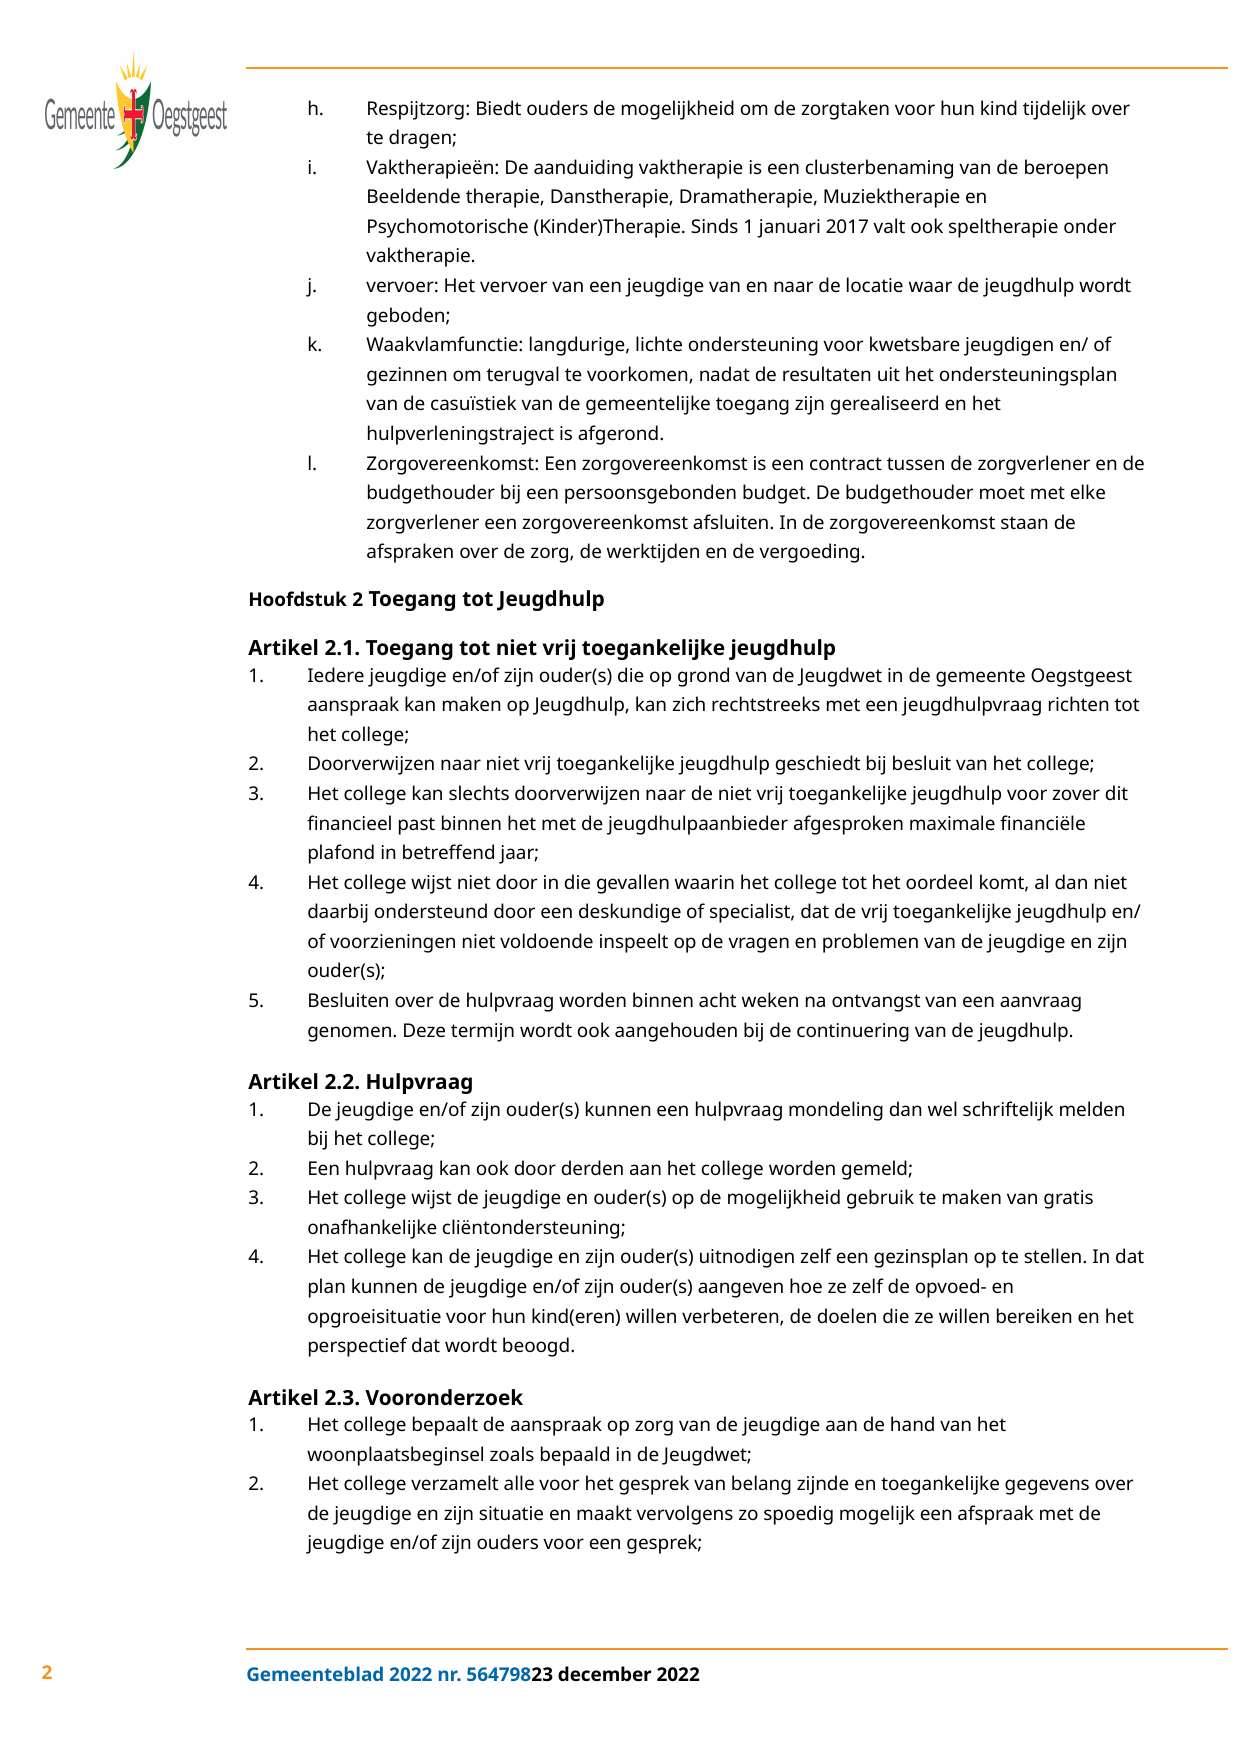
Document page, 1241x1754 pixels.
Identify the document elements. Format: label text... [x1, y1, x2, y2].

text Artikel 2.1. Toegang tot niet vrij toegankelijke jeugdhulp [248, 633, 1152, 662]
picture [41, 47, 231, 172]
text Artikel 2.3. Vooronderzoek [248, 1383, 1152, 1411]
list Het college verzamelt alle voor het gesprek van belang zijnde en toegankelijke gegevens over de jeugdige en zijn situatie en maakt vervolgens zo spoedig mogelijk een afspraak met de jeugdige en/of zijn ouders voor een gesprek; [248, 1470, 1152, 1555]
list Het college bepaalt de aanspraak op zorg van de jeugdige aan de hand van het woonplaatsbeginsel zoals bepaald in de Jeugdwet; [248, 1411, 1152, 1467]
list De jeugdige en/of zijn ouder(s) kunnen een hulpvraag mondeling dan wel schriftelijk melden bij het college; [248, 1096, 1152, 1151]
list Het college wijst de jeugdige en ouder(s) op de mogelijkheid gebruik te maken van gratis onafhankelijke cliëntondersteuning; [248, 1184, 1152, 1240]
list vervoer: Het vervoer van een jeugdige van en naar de locatie waar de jeugdhulp wordt geboden; [307, 272, 1152, 328]
list Een hulpvraag kan ook door derden aan het college worden gemeld; [248, 1155, 1152, 1181]
list Zorgovereenkomst: Een zorgovereenkomst is een contract tussen de zorgverlener en de budgethouder bij een persoonsgebonden budget. De budgethouder moet met elke zorgverlener een zorgovereenkomst afsluiten. In de zorgovereenkomst staan de afspraken over de zorg, de werktijden en de vergoeding. [307, 450, 1152, 564]
text Artikel 2.2. Hulpvraag [248, 1067, 1152, 1096]
text Hoofdstuk 2 Toegang tot Jeugdhulp [248, 584, 1152, 613]
list Besluiten over de hulpvraag worden binnen acht weken na ontvangst van een aanvraag genomen. Deze termijn wordt ook aangehouden bij de continuering van de jeugdhulp. [248, 987, 1152, 1043]
list Doorverwijzen naar niet vrij toegankelijke jeugdhulp geschiedt bij besluit van het college; [248, 751, 1152, 776]
list Het college kan de jeugdige en zijn ouder(s) uitnodigen zelf een gezinsplan op te stellen. In dat plan kunnen de jeugdige en/of zijn ouder(s) aangeven hoe ze zelf de opvoed- en opgroeisituatie voor hun kind(eren) willen verbeteren, de doelen die ze willen bereiken en het perspectief dat wordt beoogd. [248, 1244, 1152, 1358]
list Het college kan slechts doorverwijzen naar de niet vrij toegankelijke jeugdhulp voor zover dit financieel past binnen het met de jeugdhulpaanbieder afgesproken maximale financiële plafond in betreffend jaar; [248, 780, 1152, 865]
list Vaktherapieën: De aanduiding vaktherapie is een clusterbenaming van de beroepen Beeldende therapie, Danstherapie, Dramatherapie, Muziektherapie en Psychomotorische (Kinder)Therapie. Sinds 1 januari 2017 valt ook speltherapie onder vaktherapie. [307, 154, 1152, 268]
list Iedere jeugdige en/of zijn ouder(s) die op grond van de Jeugdwet in de gemeente Oegstgeest aanspraak kan maken op Jeugdhulp, kan zich rechtstreeks met een jeugdhulpvraag richten tot het college; [248, 662, 1152, 747]
list Het college wijst niet door in die gevallen waarin het college tot het oordeel komt, al dan niet daarbij ondersteund door een deskundige of specialist, dat de vrij toegankelijke jeugdhulp en/ of voorzieningen niet voldoende inspeelt op de vragen en problemen van de jeugdige en zijn ouder(s); [248, 869, 1152, 983]
list Respijtzorg: Biedt ouders de mogelijkheid om de zorgtaken voor hun kind tijdelijk over te dragen; [307, 95, 1152, 150]
list Waakvlamfunctie: langdurige, lichte ondersteuning voor kwetsbare jeugdigen en/ of gezinnen om terugval te voorkomen, nadat de resultaten uit het ondersteuningsplan van de casuïstiek van de gemeentelijke toegang zijn gerealiseerd en het hulpverleningstraject is afgerond. [307, 331, 1152, 446]
